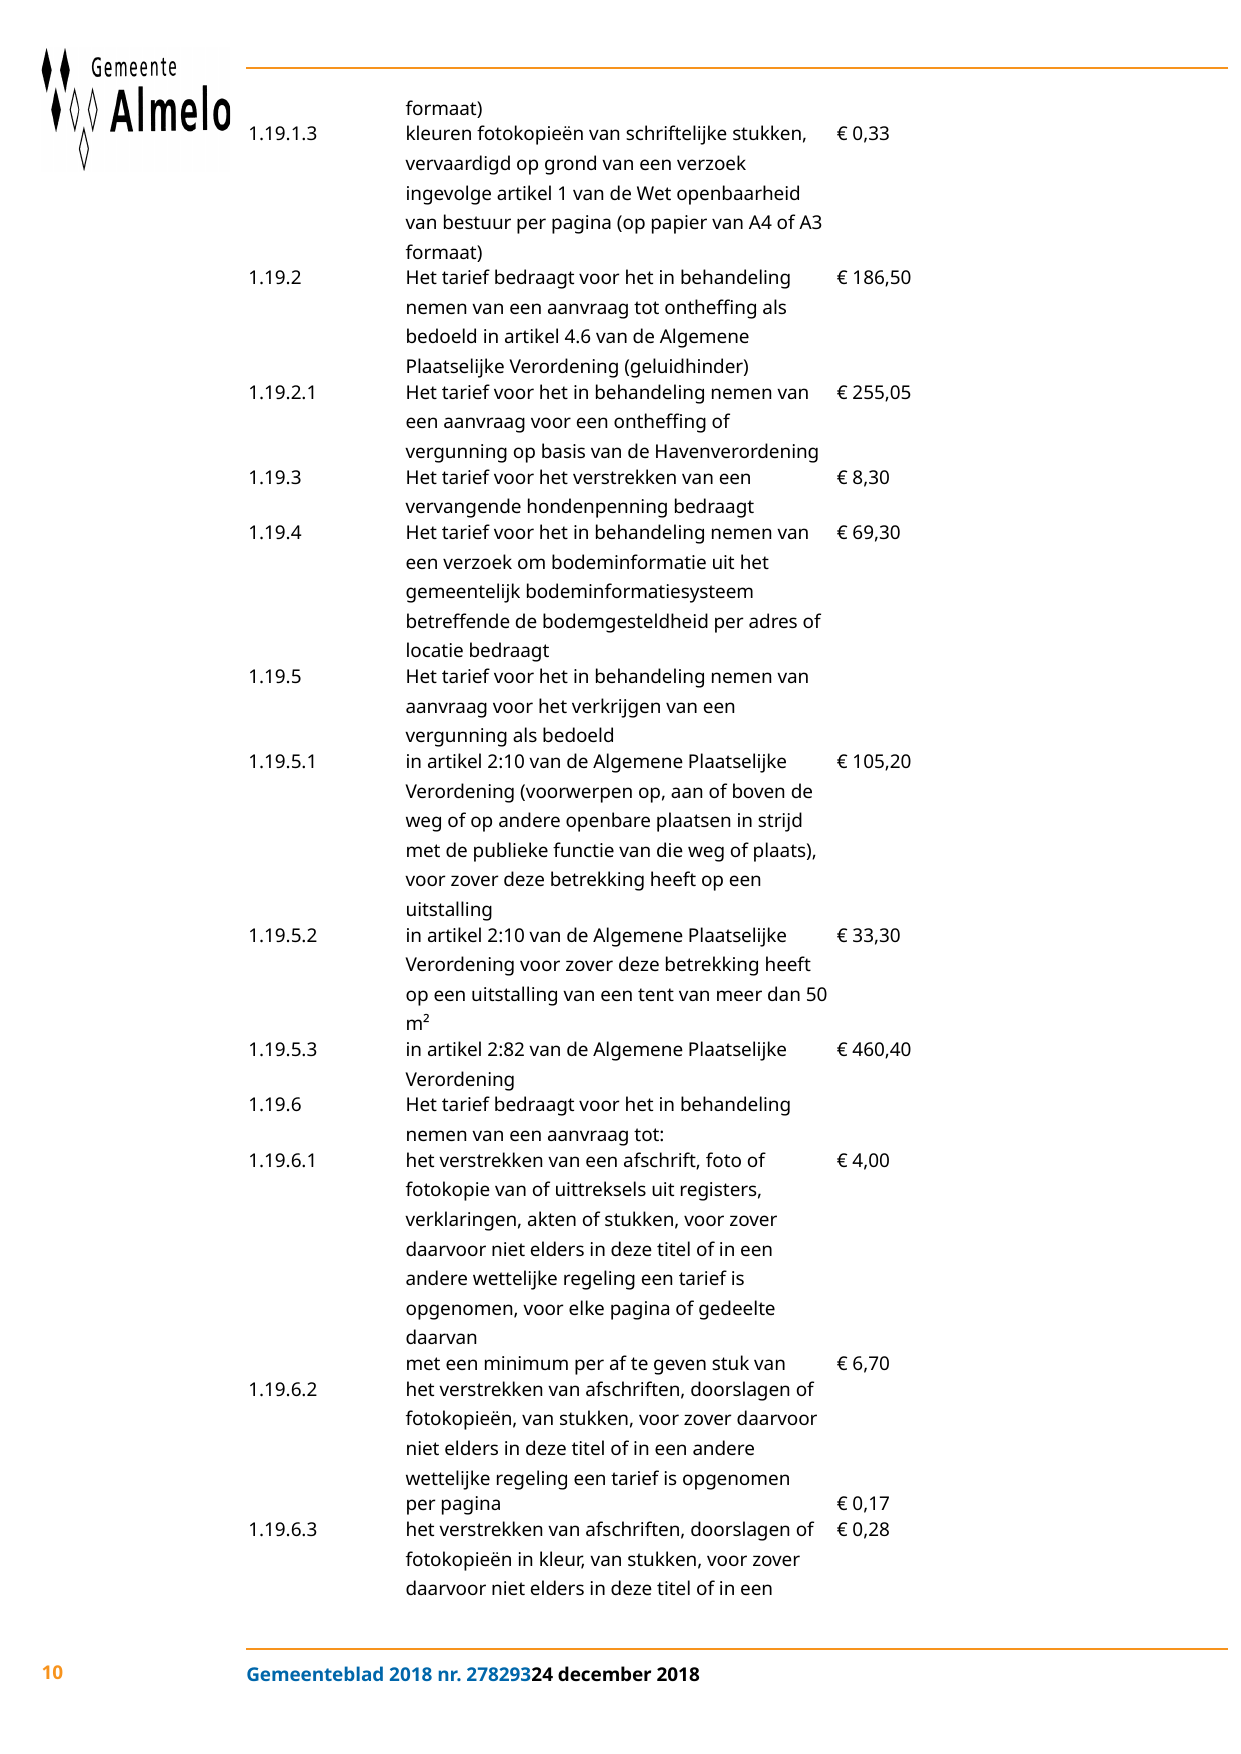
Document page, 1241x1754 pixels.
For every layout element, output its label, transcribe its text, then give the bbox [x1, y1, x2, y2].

table_cell het verstrekken van een afschrift, foto of fotokopie van of uittreksels uit registers, verklaringen, akten of stukken, voor zover daarvoor niet elders in deze titel of in een andere wettelijke regeling een tarief is opgenomen, voor elke pagina of gedeelte daarvan [405, 1147, 837, 1350]
table_cell in artikel 2:82 van de Algemene Plaatselijke Verordening [405, 1036, 837, 1092]
table_cell 1.19.6.2 [248, 1376, 405, 1490]
table_cell € 8,30 [837, 464, 1152, 519]
table_cell € 6,70 [837, 1350, 1152, 1376]
table_cell [837, 1092, 1152, 1147]
table_cell Het tarief bedraagt voor het in behandeling nemen van een aanvraag tot: [405, 1092, 837, 1147]
table_cell [248, 1490, 405, 1516]
table_cell Het tarief bedraagt voor het in behandeling nemen van een aanvraag tot ontheffing als bedoeld in artikel 4.6 van de Algemene Plaatselijke Verordening (geluidhinder) [405, 265, 837, 379]
table_cell 1.19.1.3 [248, 121, 405, 264]
table_cell Het tarief voor het in behandeling nemen van een aanvraag voor een ontheffing of vergunning op basis van de Havenverordening [405, 379, 837, 464]
table_cell het verstrekken van afschriften, doorslagen of fotokopieën, van stukken, voor zover daarvoor niet elders in deze titel of in een andere wettelijke regeling een tarief is opgenomen [405, 1376, 837, 1490]
table_cell € 0,28 [837, 1516, 1152, 1601]
table_cell [837, 1376, 1152, 1490]
table_cell € 186,50 [837, 265, 1152, 379]
table_cell 1.19.2 [248, 265, 405, 379]
table_cell € 4,00 [837, 1147, 1152, 1350]
table_cell 1.19.3 [248, 464, 405, 519]
table_cell € 69,30 [837, 519, 1152, 663]
table_cell 1.19.2.1 [248, 379, 405, 464]
picture [41, 47, 231, 172]
table_cell per pagina [405, 1490, 837, 1516]
table_cell kleuren fotokopieën van schriftelijke stukken, vervaardigd op grond van een verzoek ingevolge artikel 1 van de Wet openbaarheid van bestuur per pagina (op papier van A4 of A3 formaat) [405, 121, 837, 264]
table_cell € 105,20 [837, 748, 1152, 922]
table_cell € 255,05 [837, 379, 1152, 464]
table_cell [248, 95, 405, 121]
table_cell Het tarief voor het in behandeling nemen van een verzoek om bodeminformatie uit het gemeentelijk bodeminformatiesysteem betreffende de bodemgesteldheid per adres of locatie bedraagt [405, 519, 837, 663]
table_cell € 0,33 [837, 121, 1152, 264]
table_cell € 0,17 [837, 1490, 1152, 1516]
table_cell in artikel 2:10 van de Algemene Plaatselijke Verordening (voorwerpen op, aan of boven de weg of op andere openbare plaatsen in strijd met de publieke functie van die weg of plaats), voor zover deze betrekking heeft op een uitstalling [405, 748, 837, 922]
table_cell 1.19.5 [248, 663, 405, 748]
table_cell [837, 95, 1152, 121]
table_cell 1.19.4 [248, 519, 405, 663]
table_cell 1.19.6 [248, 1092, 405, 1147]
table_cell 1.19.6.1 [248, 1147, 405, 1350]
table_cell formaat) [405, 95, 837, 121]
table_cell 1.19.6.3 [248, 1516, 405, 1601]
table_cell het verstrekken van afschriften, doorslagen of fotokopieën in kleur, van stukken, voor zover daarvoor niet elders in deze titel of in een [405, 1516, 837, 1601]
table_cell Het tarief voor het verstrekken van een vervangende hondenpenning bedraagt [405, 464, 837, 519]
table_cell [248, 1350, 405, 1376]
table_cell Het tarief voor het in behandeling nemen van aanvraag voor het verkrijgen van een vergunning als bedoeld [405, 663, 837, 748]
table_cell 1.19.5.2 [248, 922, 405, 1036]
table_cell 1.19.5.3 [248, 1036, 405, 1092]
table_cell € 33,30 [837, 922, 1152, 1036]
table_cell met een minimum per af te geven stuk van [405, 1350, 837, 1376]
table_cell in artikel 2:10 van de Algemene Plaatselijke Verordening voor zover deze betrekking heeft op een uitstalling van een tent van meer dan 50 m² [405, 922, 837, 1036]
table_cell 1.19.5.1 [248, 748, 405, 922]
table_cell € 460,40 [837, 1036, 1152, 1092]
table_cell [837, 663, 1152, 748]
